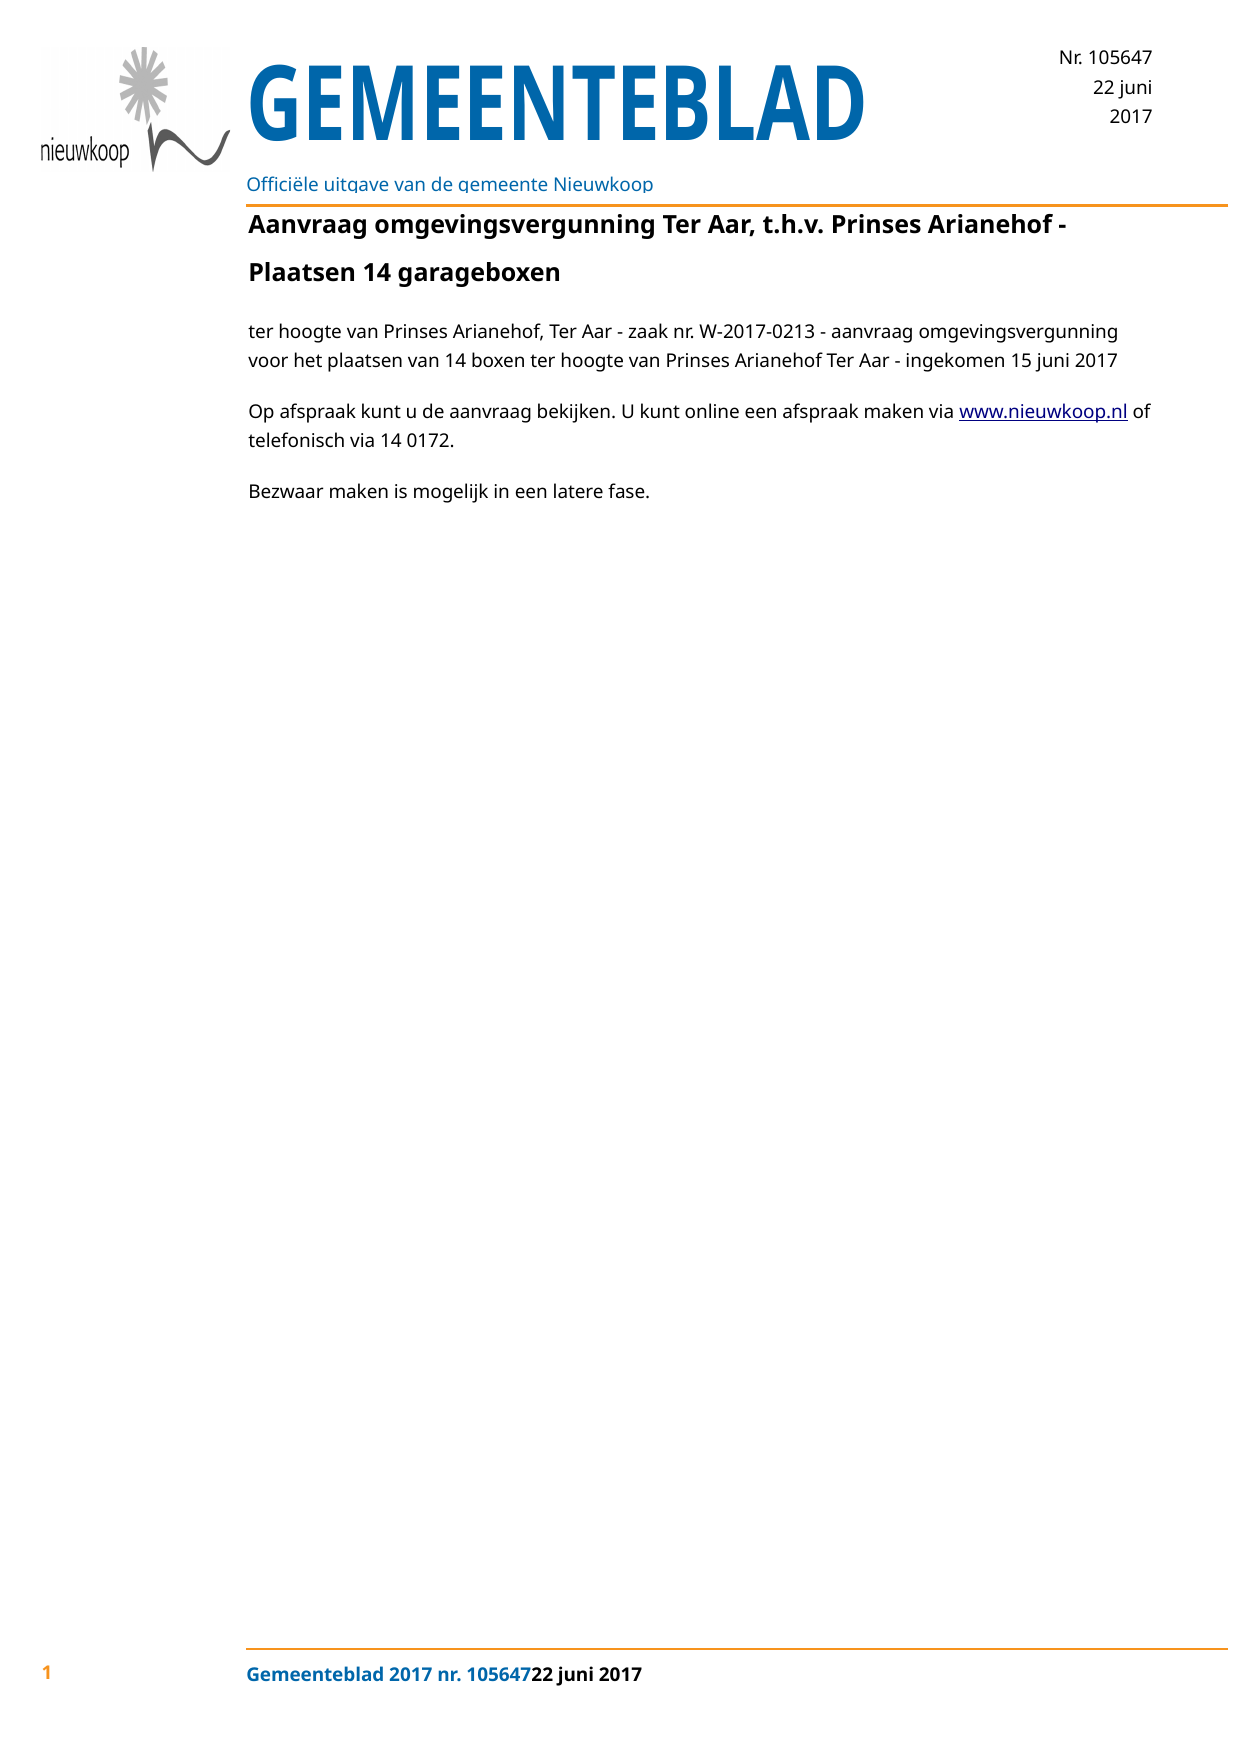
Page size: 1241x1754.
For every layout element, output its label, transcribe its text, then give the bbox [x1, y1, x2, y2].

text Op afspraak kunt u de aanvraag bekijken. U kunt online een afspraak maken via www.nieuwkoop.nl of telefonisch via 14 0172. [248, 398, 1152, 453]
text Bezwaar maken is mogelijk in een latere fase. [248, 478, 1152, 504]
picture [41, 47, 231, 172]
text Aanvraag omgevingsvergunning Ter Aar, t.h.v. Prinses Arianehof - Plaatsen 14 garageboxen [248, 207, 1152, 288]
text ter hoogte van Prinses Arianehof, Ter Aar - zaak nr. W-2017-0213 - aanvraag omgevingsvergunning voor het plaatsen van 14 boxen ter hoogte van Prinses Arianehof Ter Aar - ingekomen 15 juni 2017 [248, 318, 1152, 373]
